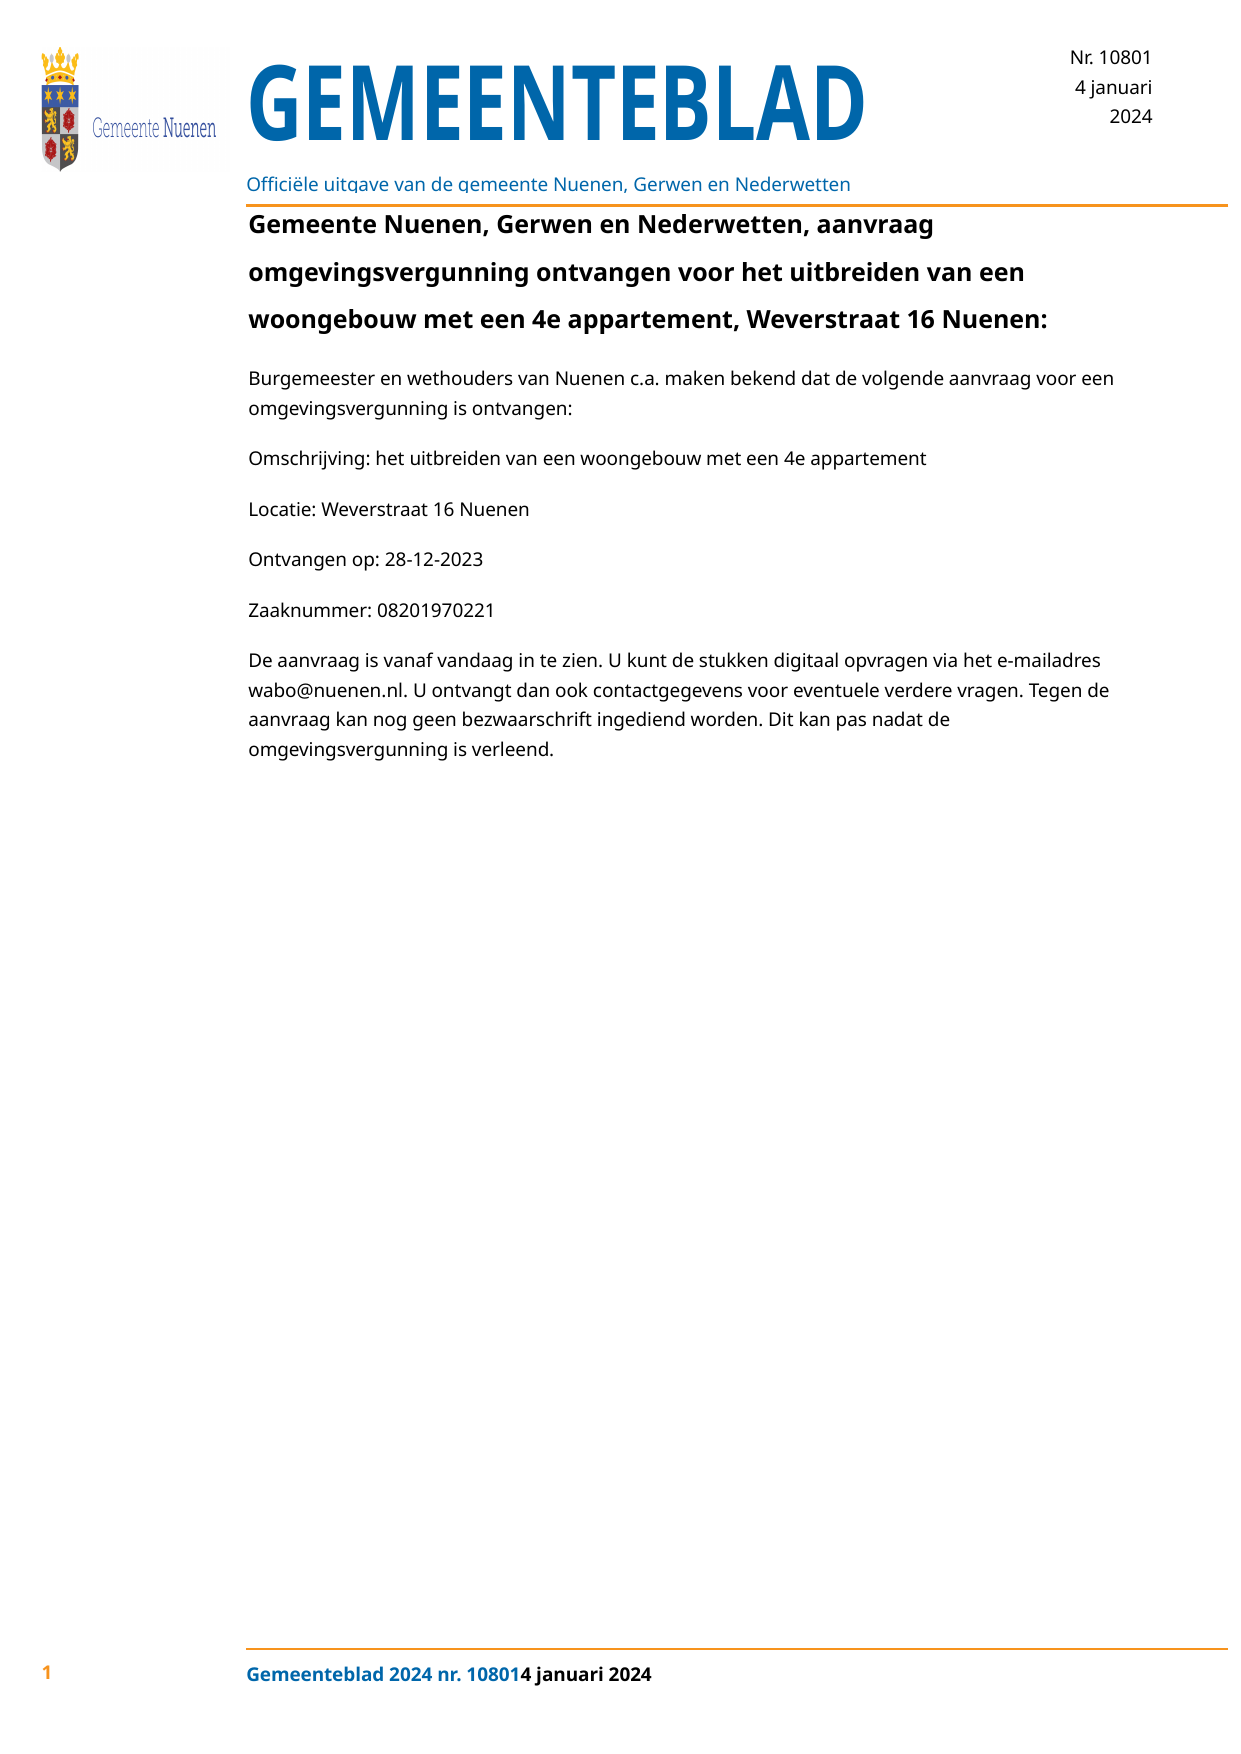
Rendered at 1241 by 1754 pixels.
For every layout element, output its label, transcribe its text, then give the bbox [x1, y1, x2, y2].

text Burgemeester en wethouders van Nuenen c.a. maken bekend dat de volgende aanvraag voor een omgevingsvergunning is ontvangen: [248, 366, 1152, 421]
text De aanvraag is vanaf vandaag in te zien. U kunt de stukken digitaal opvragen via het e-mailadres wabo@nuenen.nl. U ontvangt dan ook contactgegevens voor eventuele verdere vragen. Tegen de aanvraag kan nog geen bezwaarschrift ingediend worden. Dit kan pas nadat de omgevingsvergunning is verleend. [248, 647, 1152, 762]
text Locatie: Weverstraat 16 Nuenen [248, 496, 1152, 522]
picture [41, 47, 231, 172]
text Gemeente Nuenen, Gerwen en Nederwetten, aanvraag omgevingsvergunning ontvangen voor het uitbreiden van een woongebouw met een 4e appartement, Weverstraat 16 Nuenen: [248, 207, 1152, 336]
text Zaaknummer: 08201970221 [248, 597, 1152, 622]
text Omschrijving: het uitbreiden van een woongebouw met een 4e appartement [248, 446, 1152, 471]
text Ontvangen op: 28-12-2023 [248, 546, 1152, 572]
